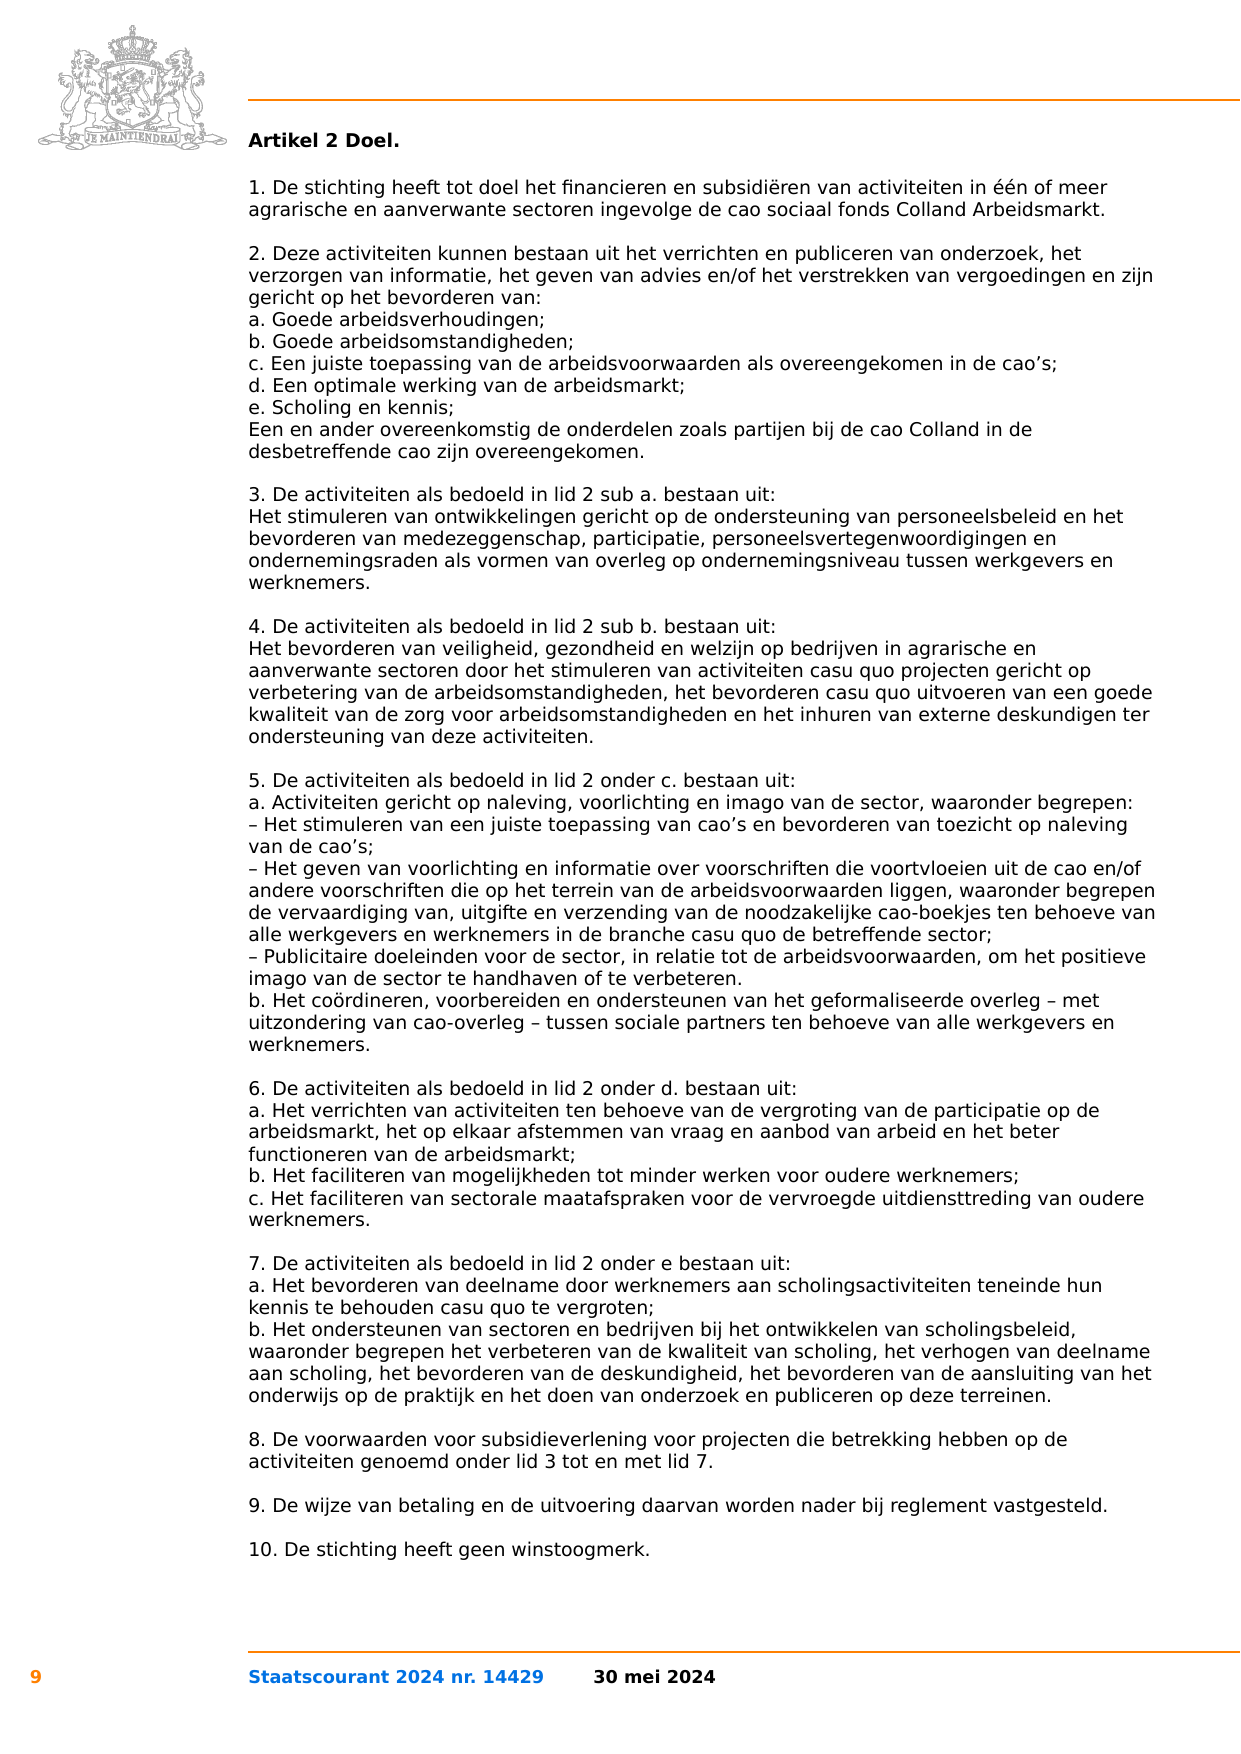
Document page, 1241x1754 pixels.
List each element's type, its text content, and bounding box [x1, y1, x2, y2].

text a. Het bevorderen van deelname door werknemers aan scholingsactiviteiten teneinde hun kennis te behouden casu quo te vergroten; [248, 1275, 1163, 1319]
text – Het geven van voorlichting en informatie over voorschriften die voortvloeien uit de cao en/of andere voorschriften die op het terrein van de arbeidsvoorwaarden liggen, waaronder begrepen de vervaardiging van, uitgifte en verzending van de noodzakelijke cao-boekjes ten behoeve van alle werkgevers en werknemers in de branche casu quo de betreffende sector; [248, 858, 1163, 946]
text Een en ander overeenkomstig de onderdelen zoals partijen bij de cao Colland in de desbetreffende cao zijn overeengekomen. [248, 418, 1163, 462]
text 7. De activiteiten als bedoeld in lid 2 onder e bestaan uit: [248, 1253, 1163, 1275]
text – Publicitaire doeleinden voor de sector, in relatie tot de arbeidsvoorwaarden, om het positieve imago van de sector te handhaven of te verbeteren. [248, 946, 1163, 990]
text 9. De wijze van betaling en de uitvoering daarvan worden nader bij reglement vastgesteld. [248, 1495, 1163, 1517]
text 3. De activiteiten als bedoeld in lid 2 sub a. bestaan uit: [248, 484, 1163, 506]
text a. Goede arbeidsverhoudingen; [248, 309, 1163, 331]
text 1. De stichting heeft tot doel het financieren en subsidiëren van activiteiten in één of meer agrarische en aanverwante sectoren ingevolge de cao sociaal fonds Colland Arbeidsmarkt. [248, 177, 1163, 221]
picture [38, 25, 227, 150]
text b. Het coördineren, voorbereiden en ondersteunen van het geformaliseerde overleg – met uitzondering van cao-overleg – tussen sociale partners ten behoeve van alle werkgevers en werknemers. [248, 990, 1163, 1056]
subtitle Artikel 2 Doel. [248, 130, 1163, 152]
text a. Activiteiten gericht op naleving, voorlichting en imago van de sector, waaronder begrepen: [248, 792, 1163, 814]
text c. Het faciliteren van sectorale maatafspraken voor de vervroegde uitdiensttreding van oudere werknemers. [248, 1187, 1163, 1231]
text 5. De activiteiten als bedoeld in lid 2 onder c. bestaan uit: [248, 770, 1163, 792]
text Het bevorderen van veiligheid, gezondheid en welzijn op bedrijven in agrarische en aanverwante sectoren door het stimuleren van activiteiten casu quo projecten gericht op verbetering van de arbeidsomstandigheden, het bevorderen casu quo uitvoeren van een goede kwaliteit van de zorg voor arbeidsomstandigheden en het inhuren van externe deskundigen ter ondersteuning van deze activiteiten. [248, 638, 1163, 748]
text 10. De stichting heeft geen winstoogmerk. [248, 1539, 1163, 1561]
text Het stimuleren van ontwikkelingen gericht op de ondersteuning van personeelsbeleid en het bevorderen van medezeggenschap, participatie, personeelsvertegenwoordigingen en ondernemingsraden als vormen van overleg op ondernemingsniveau tussen werkgevers en werknemers. [248, 506, 1163, 594]
text b. Goede arbeidsomstandigheden; [248, 331, 1163, 353]
text 4. De activiteiten als bedoeld in lid 2 sub b. bestaan uit: [248, 616, 1163, 638]
text 8. De voorwaarden voor subsidieverlening voor projecten die betrekking hebben op de activiteiten genoemd onder lid 3 tot en met lid 7. [248, 1429, 1163, 1473]
text – Het stimuleren van een juiste toepassing van cao’s en bevorderen van toezicht op naleving van de cao’s; [248, 814, 1163, 858]
text a. Het verrichten van activiteiten ten behoeve van de vergroting van de participatie op de arbeidsmarkt, het op elkaar afstemmen van vraag en aanbod van arbeid en het beter functioneren van de arbeidsmarkt; [248, 1099, 1163, 1165]
text c. Een juiste toepassing van de arbeidsvoorwaarden als overeengekomen in de cao’s; [248, 353, 1163, 374]
text e. Scholing en kennis; [248, 397, 1163, 418]
text 2. Deze activiteiten kunnen bestaan uit het verrichten en publiceren van onderzoek, het verzorgen van informatie, het geven van advies en/of het verstrekken van vergoedingen en zijn gericht op het bevorderen van: [248, 243, 1163, 309]
text d. Een optimale werking van de arbeidsmarkt; [248, 374, 1163, 397]
text b. Het faciliteren van mogelijkheden tot minder werken voor oudere werknemers; [248, 1165, 1163, 1187]
text 6. De activiteiten als bedoeld in lid 2 onder d. bestaan uit: [248, 1077, 1163, 1099]
text b. Het ondersteunen van sectoren en bedrijven bij het ontwikkelen van scholingsbeleid, waaronder begrepen het verbeteren van de kwaliteit van scholing, het verhogen van deelname aan scholing, het bevorderen van de deskundigheid, het bevorderen van de aansluiting van het onderwijs op de praktijk en het doen van onderzoek en publiceren op deze terreinen. [248, 1319, 1163, 1407]
